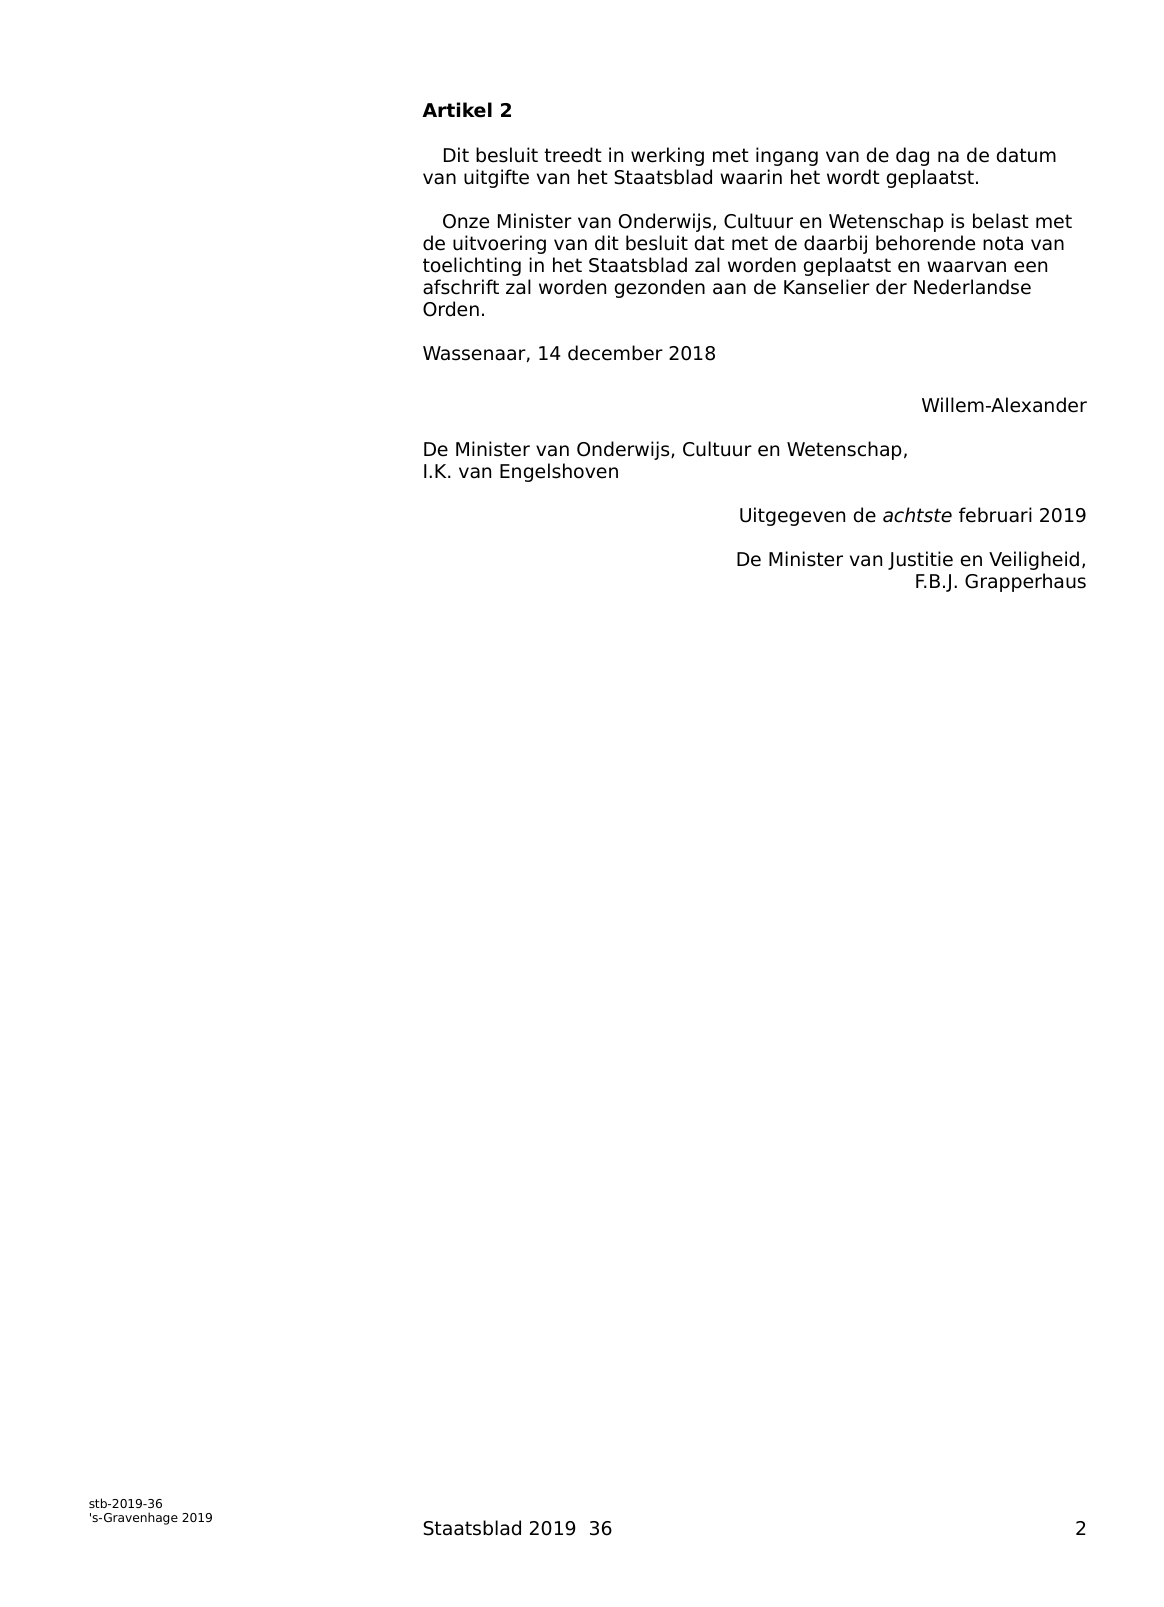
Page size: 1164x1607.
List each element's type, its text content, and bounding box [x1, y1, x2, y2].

text De Minister van Onderwijs, Cultuur en Wetenschap, I.K. van Engelshoven [422, 439, 1087, 483]
text Willem-Alexander [422, 395, 1087, 417]
subtitle Artikel 2 [422, 100, 1087, 122]
text Wassenaar, 14 december 2018 [422, 343, 1087, 365]
text Onze Minister van Onderwijs, Cultuur en Wetenschap is belast met de uitvoering van dit besluit dat met de daarbij behorende nota van toelichting in het Staatsblad zal worden geplaatst en waarvan een afschrift zal worden gezonden aan de Kanselier der Nederlandse Orden. [422, 211, 1087, 321]
text De Minister van Justitie en Veiligheid, F.B.J. Grapperhaus [422, 549, 1087, 593]
text stb-2019-36 [88, 1497, 323, 1511]
text Dit besluit treedt in werking met ingang van de dag na de datum van uitgifte van het Staatsblad waarin het wordt geplaatst. [422, 144, 1087, 188]
text 's-Gravenhage 2019 [88, 1511, 323, 1525]
text Uitgegeven de achtste februari 2019 [422, 505, 1087, 527]
